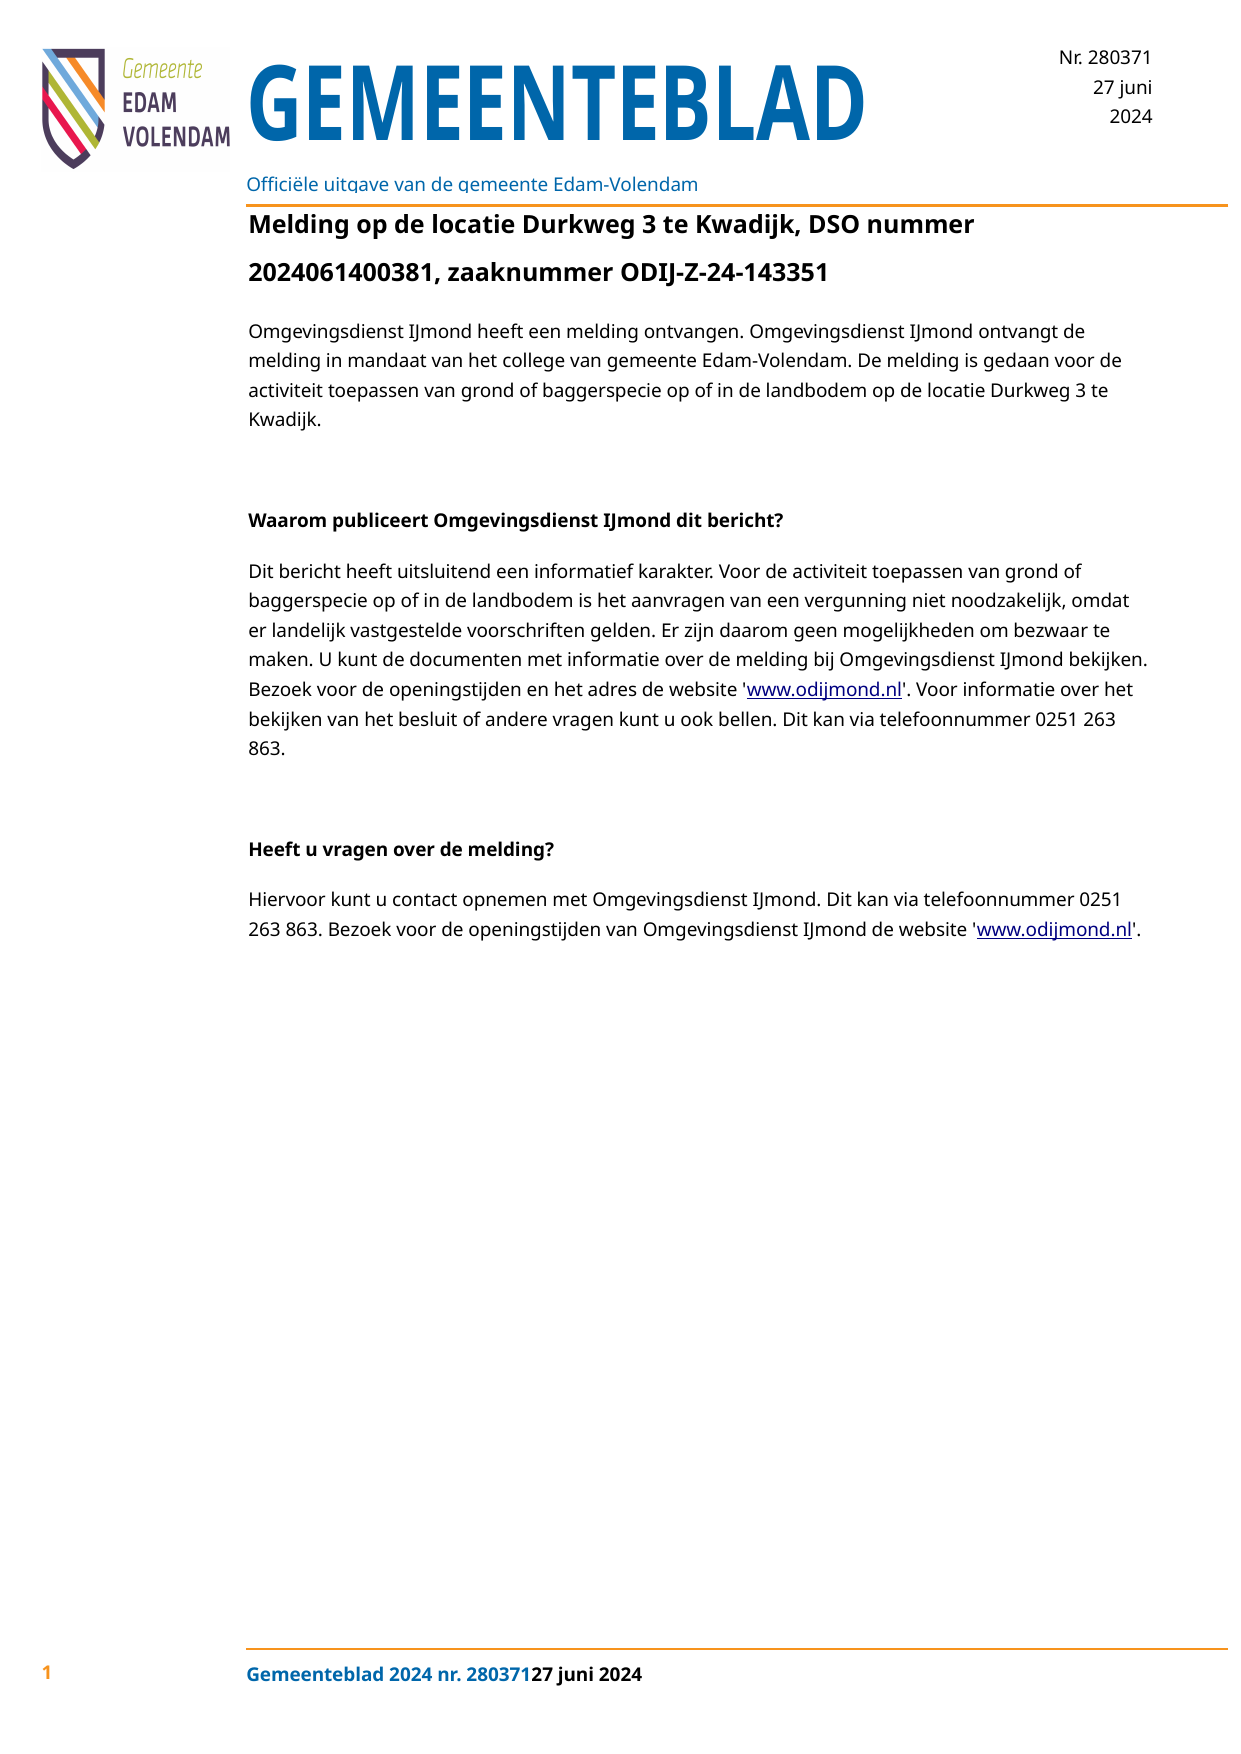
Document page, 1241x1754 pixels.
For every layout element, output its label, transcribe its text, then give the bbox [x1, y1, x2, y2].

picture [41, 47, 231, 172]
text Heeft u vragen over de melding? [248, 836, 1152, 862]
text Omgevingsdienst IJmond heeft een melding ontvangen. Omgevingsdienst IJmond ontvangt de melding in mandaat van het college van gemeente Edam-Volendam. De melding is gedaan voor de activiteit toepassen van grond of baggerspecie op of in de landbodem op de locatie Durkweg 3 te Kwadijk. [248, 318, 1152, 432]
text Waarom publiceert Omgevingsdienst IJmond dit bericht? [248, 507, 1152, 533]
text Hiervoor kunt u contact opnemen met Omgevingsdienst IJmond. Dit kan via telefoonnummer 0251 263 863. Bezoek voor de openingstijden van Omgevingsdienst IJmond de website 'www.odijmond.nl'. [248, 887, 1152, 942]
text Dit bericht heeft uitsluitend een informatief karakter. Voor de activiteit toepassen van grond of baggerspecie op of in de landbodem is het aanvragen van een vergunning niet noodzakelijk, omdat er landelijk vastgestelde voorschriften gelden. Er zijn daarom geen mogelijkheden om bezwaar te maken. U kunt de documenten met informatie over de melding bij Omgevingsdienst IJmond bekijken. Bezoek voor de openingstijden en het adres de website 'www.odijmond.nl'. Voor informatie over het bekijken van het besluit of andere vragen kunt u ook bellen. Dit kan via telefoonnummer 0251 263 863. [248, 558, 1152, 761]
text Melding op de locatie Durkweg 3 te Kwadijk, DSO nummer 2024061400381, zaaknummer ODIJ-Z-24-143351 [248, 207, 1152, 288]
